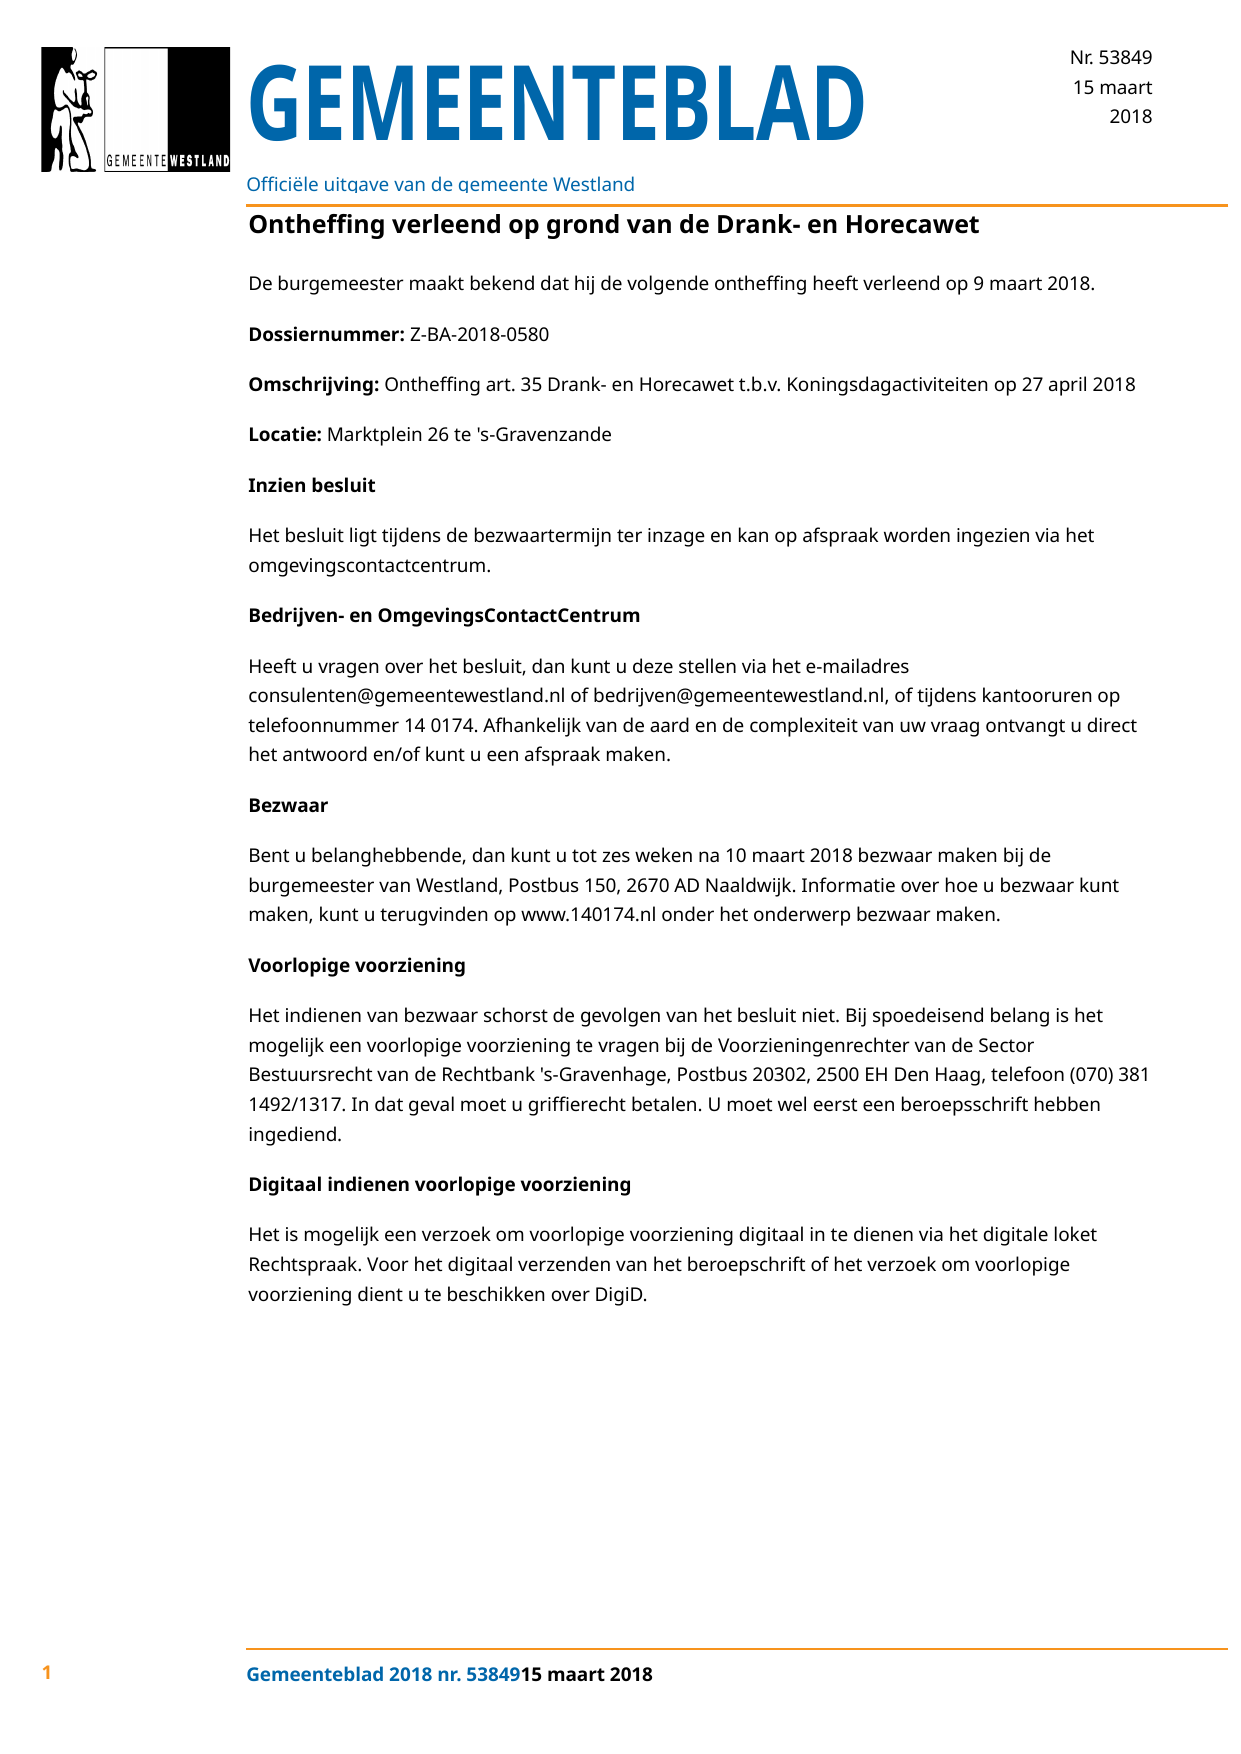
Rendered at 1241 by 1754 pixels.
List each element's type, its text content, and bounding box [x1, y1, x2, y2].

text Bent u belanghebbende, dan kunt u tot zes weken na 10 maart 2018 bezwaar maken bij de burgemeester van Westland, Postbus 150, 2670 AD Naaldwijk. Informatie over hoe u bezwaar kunt maken, kunt u terugvinden op www.140174.nl onder het onderwerp bezwaar maken. [248, 842, 1152, 927]
text Het indienen van bezwaar schorst de gevolgen van het besluit niet. Bij spoedeisend belang is het mogelijk een voorlopige voorziening te vragen bij de Voorzieningenrechter van de Sector Bestuursrecht van de Rechtbank 's-Gravenhage, Postbus 20302, 2500 EH Den Haag, telefoon (070) 381 1492/1317. In dat geval moet u griffierecht betalen. U moet wel eerst een beroepsschrift hebben ingediend. [248, 1002, 1152, 1146]
text Digitaal indienen voorlopige voorziening [248, 1171, 1152, 1197]
text De burgemeester maakt bekend dat hij de volgende ontheffing heeft verleend op 9 maart 2018. [248, 270, 1152, 296]
text Ontheffing verleend op grond van de Drank- en Horecawet [248, 207, 1152, 241]
text Omschrijving: Ontheffing art. 35 Drank- en Horecawet t.b.v. Koningsdagactiviteiten op 27 april 2018 [248, 371, 1152, 397]
text Het is mogelijk een verzoek om voorlopige voorziening digitaal in te dienen via het digitale loket Rechtspraak. Voor het digitaal verzenden van het beroepschrift of het verzoek om voorlopige voorziening dient u te beschikken over DigiD. [248, 1222, 1152, 1306]
text Heeft u vragen over het besluit, dan kunt u deze stellen via het e-mailadres consulenten@gemeentewestland.nl of bedrijven@gemeentewestland.nl, of tijdens kantooruren op telefoonnummer 14 0174. Afhankelijk van de aard en de complexiteit van uw vraag ontvangt u direct het antwoord en/of kunt u een afspraak maken. [248, 653, 1152, 767]
text Inzien besluit [248, 472, 1152, 498]
text Dossiernummer: Z-BA-2018-0580 [248, 321, 1152, 346]
picture [41, 47, 231, 172]
text Voorlopige voorziening [248, 952, 1152, 978]
text Het besluit ligt tijdens de bezwaartermijn ter inzage en kan op afspraak worden ingezien via het omgevingscontactcentrum. [248, 522, 1152, 578]
text Bedrijven- en OmgevingsContactCentrum [248, 602, 1152, 628]
text Bezwaar [248, 792, 1152, 818]
text Locatie: Marktplein 26 te 's-Gravenzande [248, 422, 1152, 447]
